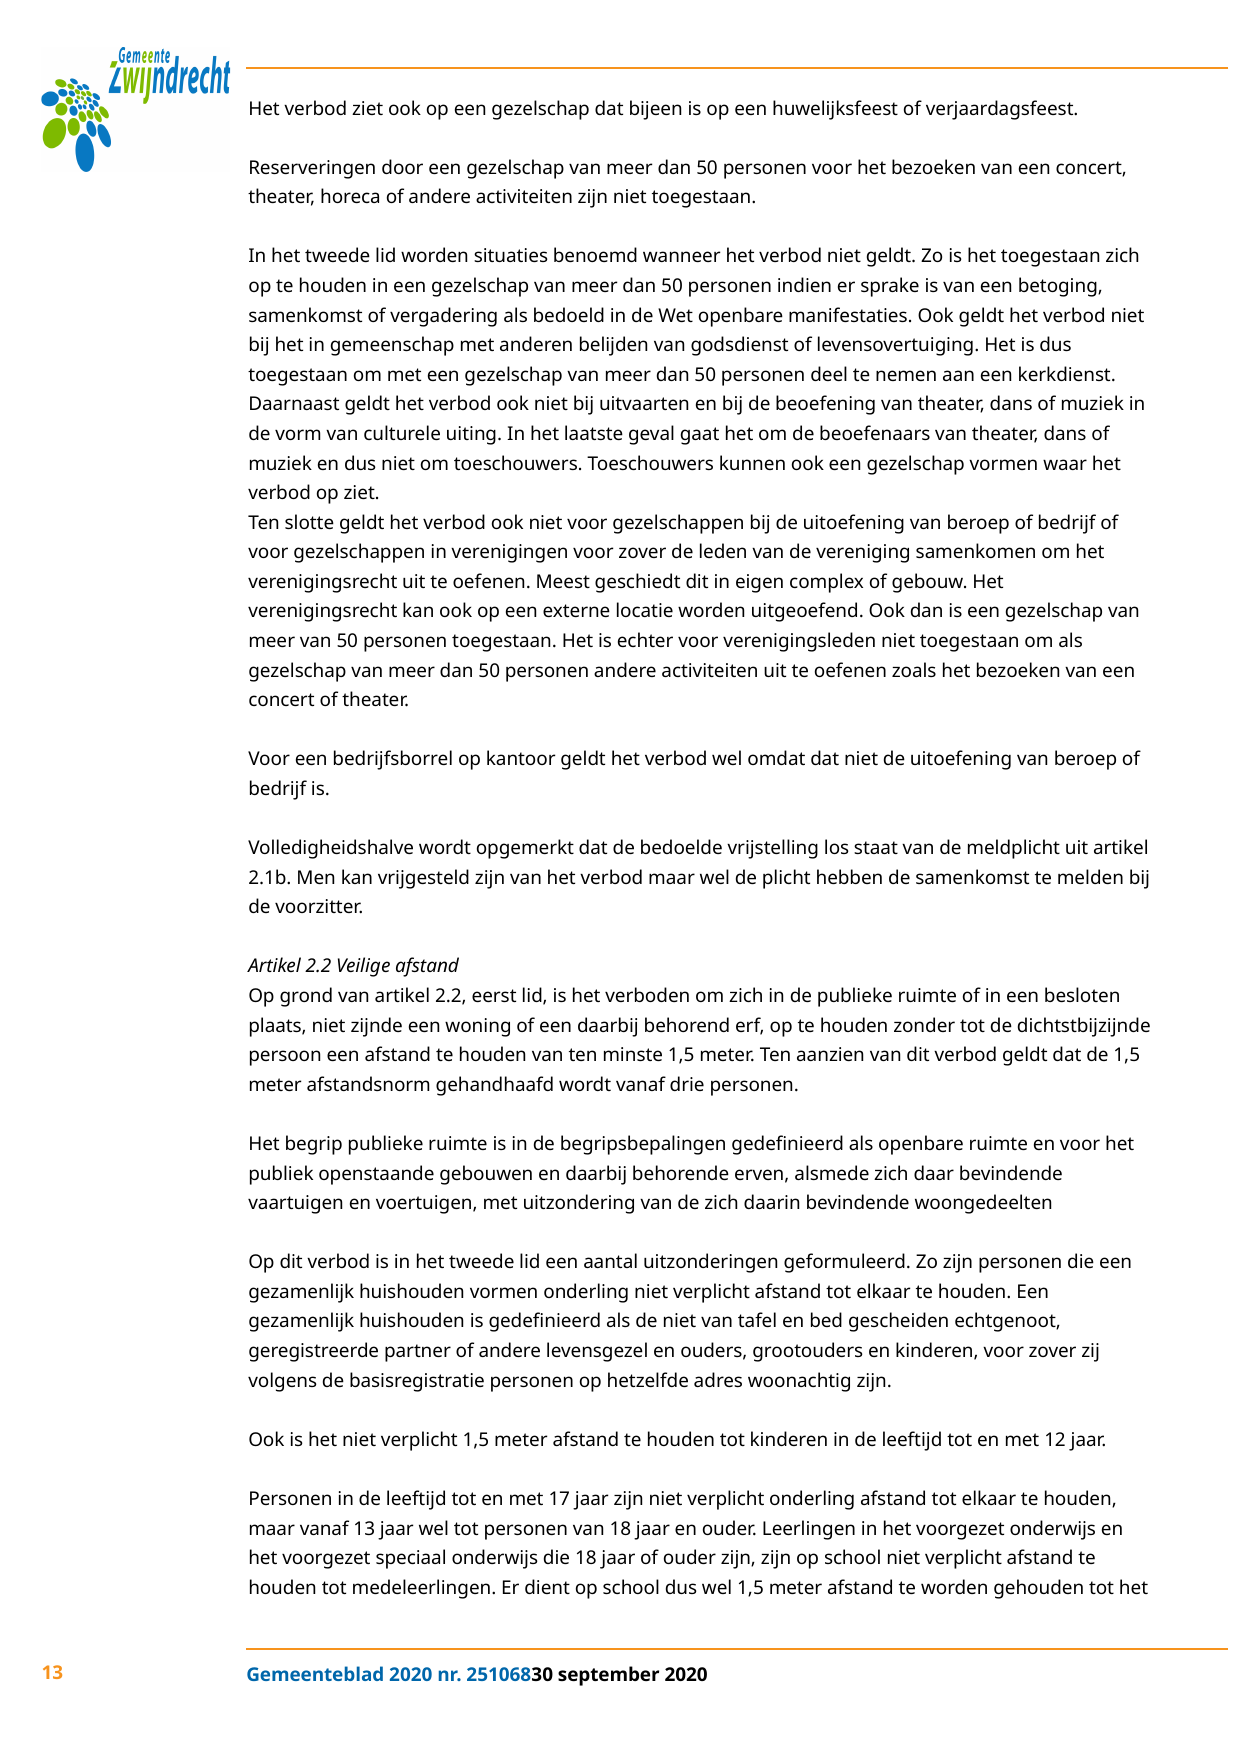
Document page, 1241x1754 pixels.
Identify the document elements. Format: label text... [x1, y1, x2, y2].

text Het verbod ziet ook op een gezelschap dat bijeen is op een huwelijksfeest of verjaardagsfeest. [248, 95, 1152, 121]
picture [41, 47, 231, 172]
text Volledigheidshalve wordt opgemerkt dat de bedoelde vrijstelling los staat van de meldplicht uit artikel 2.1b. Men kan vrijgesteld zijn van het verbod maar wel de plicht hebben de samenkomst te melden bij de voorzitter. [248, 834, 1152, 919]
text Voor een bedrijfsborrel op kantoor geldt het verbod wel omdat dat niet de uitoefening van beroep of bedrijf is. [248, 746, 1152, 801]
text Daarnaast geldt het verbod ook niet bij uitvaarten en bij de beoefening van theater, dans of muziek in de vorm van culturele uiting. In het laatste geval gaat het om de beoefenaars van theater, dans of muziek en dus niet om toeschouwers. Toeschouwers kunnen ook een gezelschap vormen waar het verbod op ziet. [248, 391, 1152, 505]
text In het tweede lid worden situaties benoemd wanneer het verbod niet geldt. Zo is het toegestaan zich op te houden in een gezelschap van meer dan 50 personen indien er sprake is van een betoging, samenkomst of vergadering als bedoeld in de Wet openbare manifestaties. Ook geldt het verbod niet bij het in gemeenschap met anderen belijden van godsdienst of levensovertuiging. Het is dus toegestaan om met een gezelschap van meer dan 50 personen deel te nemen aan een kerkdienst. [248, 243, 1152, 387]
text Op grond van artikel 2.2, eerst lid, is het verboden om zich in de publieke ruimte of in een besloten plaats, niet zijnde een woning of een daarbij behorend erf, op te houden zonder tot de dichtstbijzijnde persoon een afstand te houden van ten minste 1,5 meter. Ten aanzien van dit verbod geldt dat de 1,5 meter afstandsnorm gehandhaafd wordt vanaf drie personen. [248, 982, 1152, 1097]
text Ten slotte geldt het verbod ook niet voor gezelschappen bij de uitoefening van beroep of bedrijf of voor gezelschappen in verenigingen voor zover de leden van de vereniging samenkomen om het verenigingsrecht uit te oefenen. Meest geschiedt dit in eigen complex of gebouw. Het verenigingsrecht kan ook op een externe locatie worden uitgeoefend. Ook dan is een gezelschap van meer van 50 personen toegestaan. Het is echter voor verenigingsleden niet toegestaan om als gezelschap van meer dan 50 personen andere activiteiten uit te oefenen zoals het bezoeken van een concert of theater. [248, 509, 1152, 712]
text Op dit verbod is in het tweede lid een aantal uitzonderingen geformuleerd. Zo zijn personen die een gezamenlijk huishouden vormen onderling niet verplicht afstand tot elkaar te houden. Een gezamenlijk huishouden is gedefinieerd als de niet van tafel en bed gescheiden echtgenoot, geregistreerde partner of andere levensgezel en ouders, grootouders en kinderen, voor zover zij volgens de basisregistratie personen op hetzelfde adres woonachtig zijn. [248, 1248, 1152, 1393]
text Ook is het niet verplicht 1,5 meter afstand te houden tot kinderen in de leeftijd tot en met 12 jaar. [248, 1426, 1152, 1452]
text Artikel 2.2 Veilige afstand [248, 953, 1152, 978]
text Personen in de leeftijd tot en met 17 jaar zijn niet verplicht onderling afstand tot elkaar te houden, maar vanaf 13 jaar wel tot personen van 18 jaar en ouder. Leerlingen in het voorgezet onderwijs en het voorgezet speciaal onderwijs die 18 jaar of ouder zijn, zijn op school niet verplicht afstand te houden tot medeleerlingen. Er dient op school dus wel 1,5 meter afstand te worden gehouden tot het [248, 1485, 1152, 1600]
text Reserveringen door een gezelschap van meer dan 50 personen voor het bezoeken van een concert, theater, horeca of andere activiteiten zijn niet toegestaan. [248, 154, 1152, 209]
text Het begrip publieke ruimte is in de begripsbepalingen gedefinieerd als openbare ruimte en voor het publiek openstaande gebouwen en daarbij behorende erven, alsmede zich daar bevindende vaartuigen en voertuigen, met uitzondering van de zich daarin bevindende woongedeelten [248, 1130, 1152, 1215]
